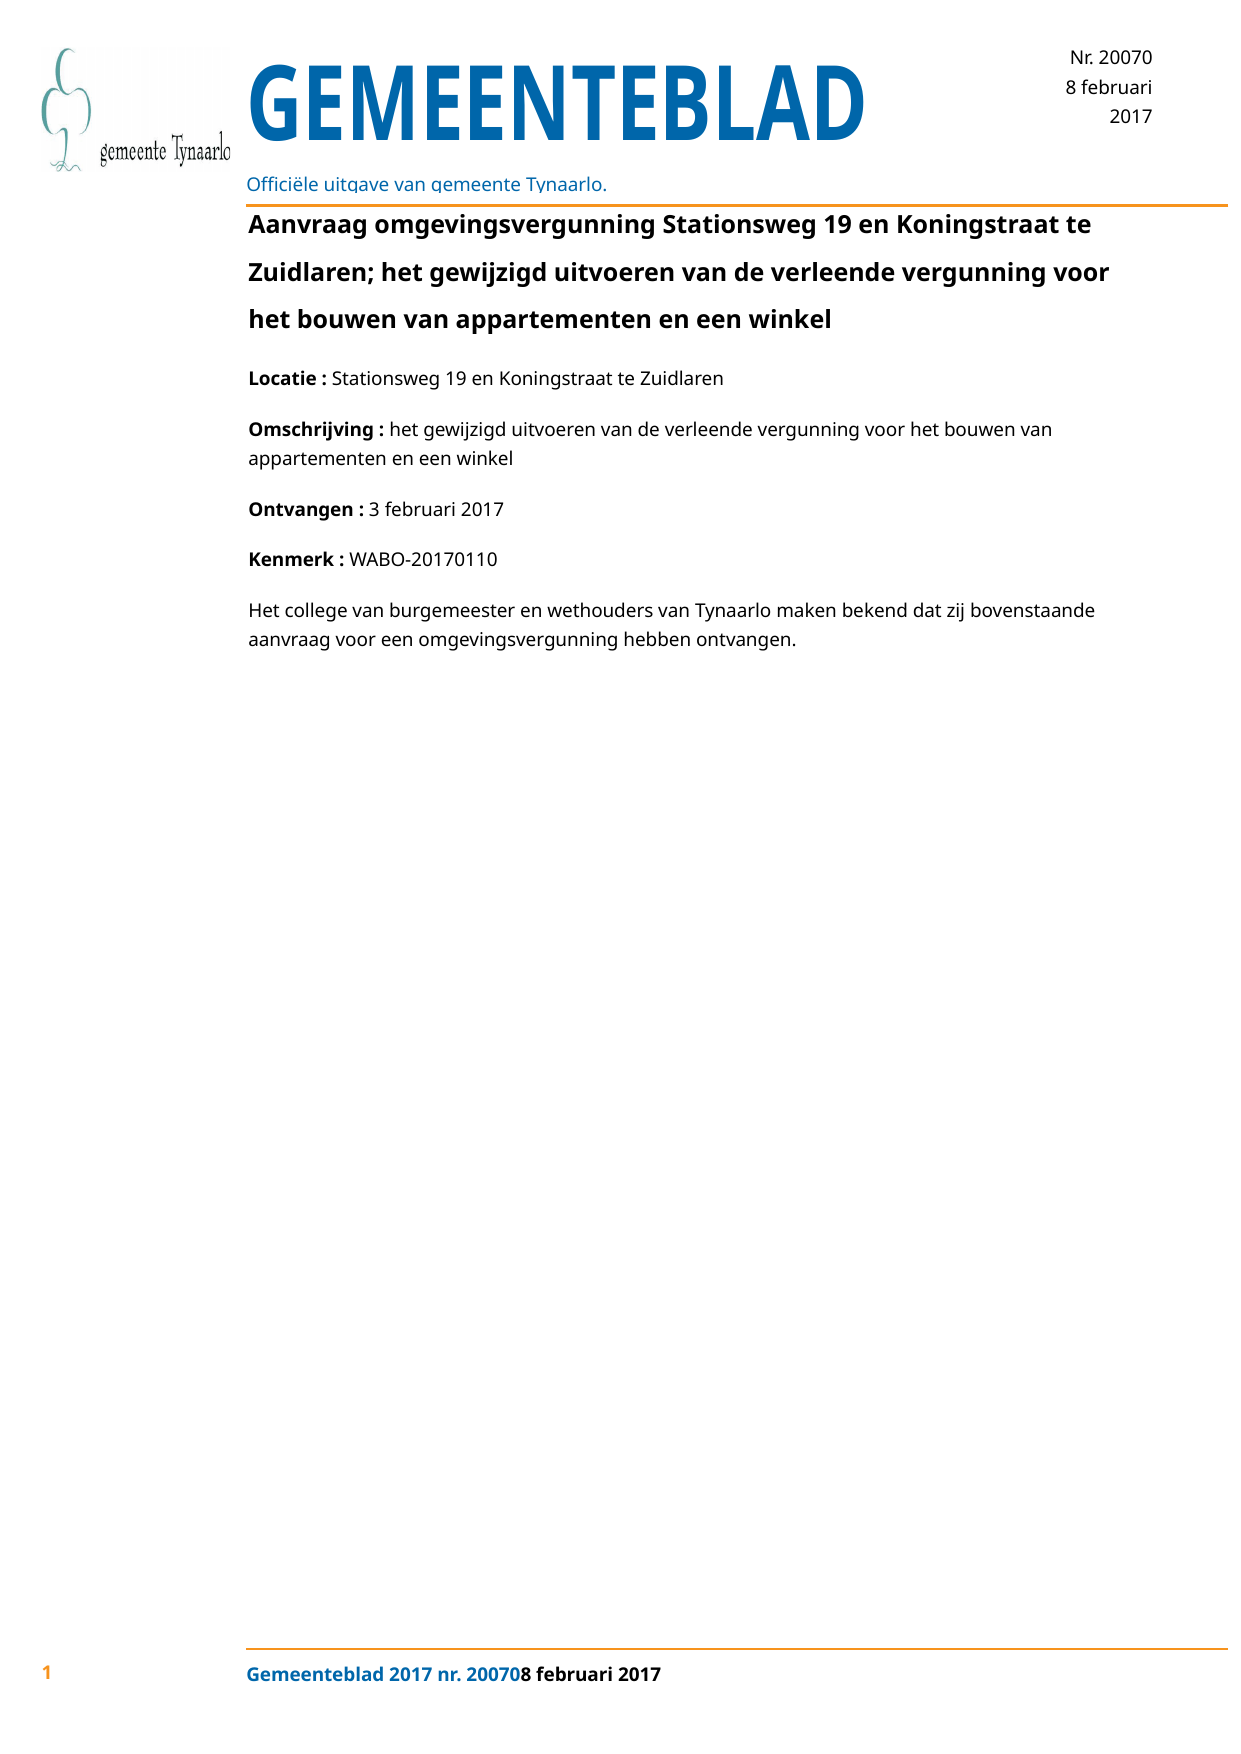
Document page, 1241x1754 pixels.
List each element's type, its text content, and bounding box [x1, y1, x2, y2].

text Omschrijving : het gewijzigd uitvoeren van de verleende vergunning voor het bouwen van appartementen en een winkel [248, 416, 1152, 471]
text Ontvangen : 3 februari 2017 [248, 496, 1152, 522]
text Het college van burgemeester en wethouders van Tynaarlo maken bekend dat zij bovenstaande aanvraag voor een omgevingsvergunning hebben ontvangen. [248, 597, 1152, 652]
text Kenmerk : WABO-20170110 [248, 546, 1152, 572]
picture [41, 47, 231, 172]
text Aanvraag omgevingsvergunning Stationsweg 19 en Koningstraat te Zuidlaren; het gewijzigd uitvoeren van de verleende vergunning voor het bouwen van appartementen en een winkel [248, 207, 1152, 336]
text Locatie : Stationsweg 19 en Koningstraat te Zuidlaren [248, 366, 1152, 391]
